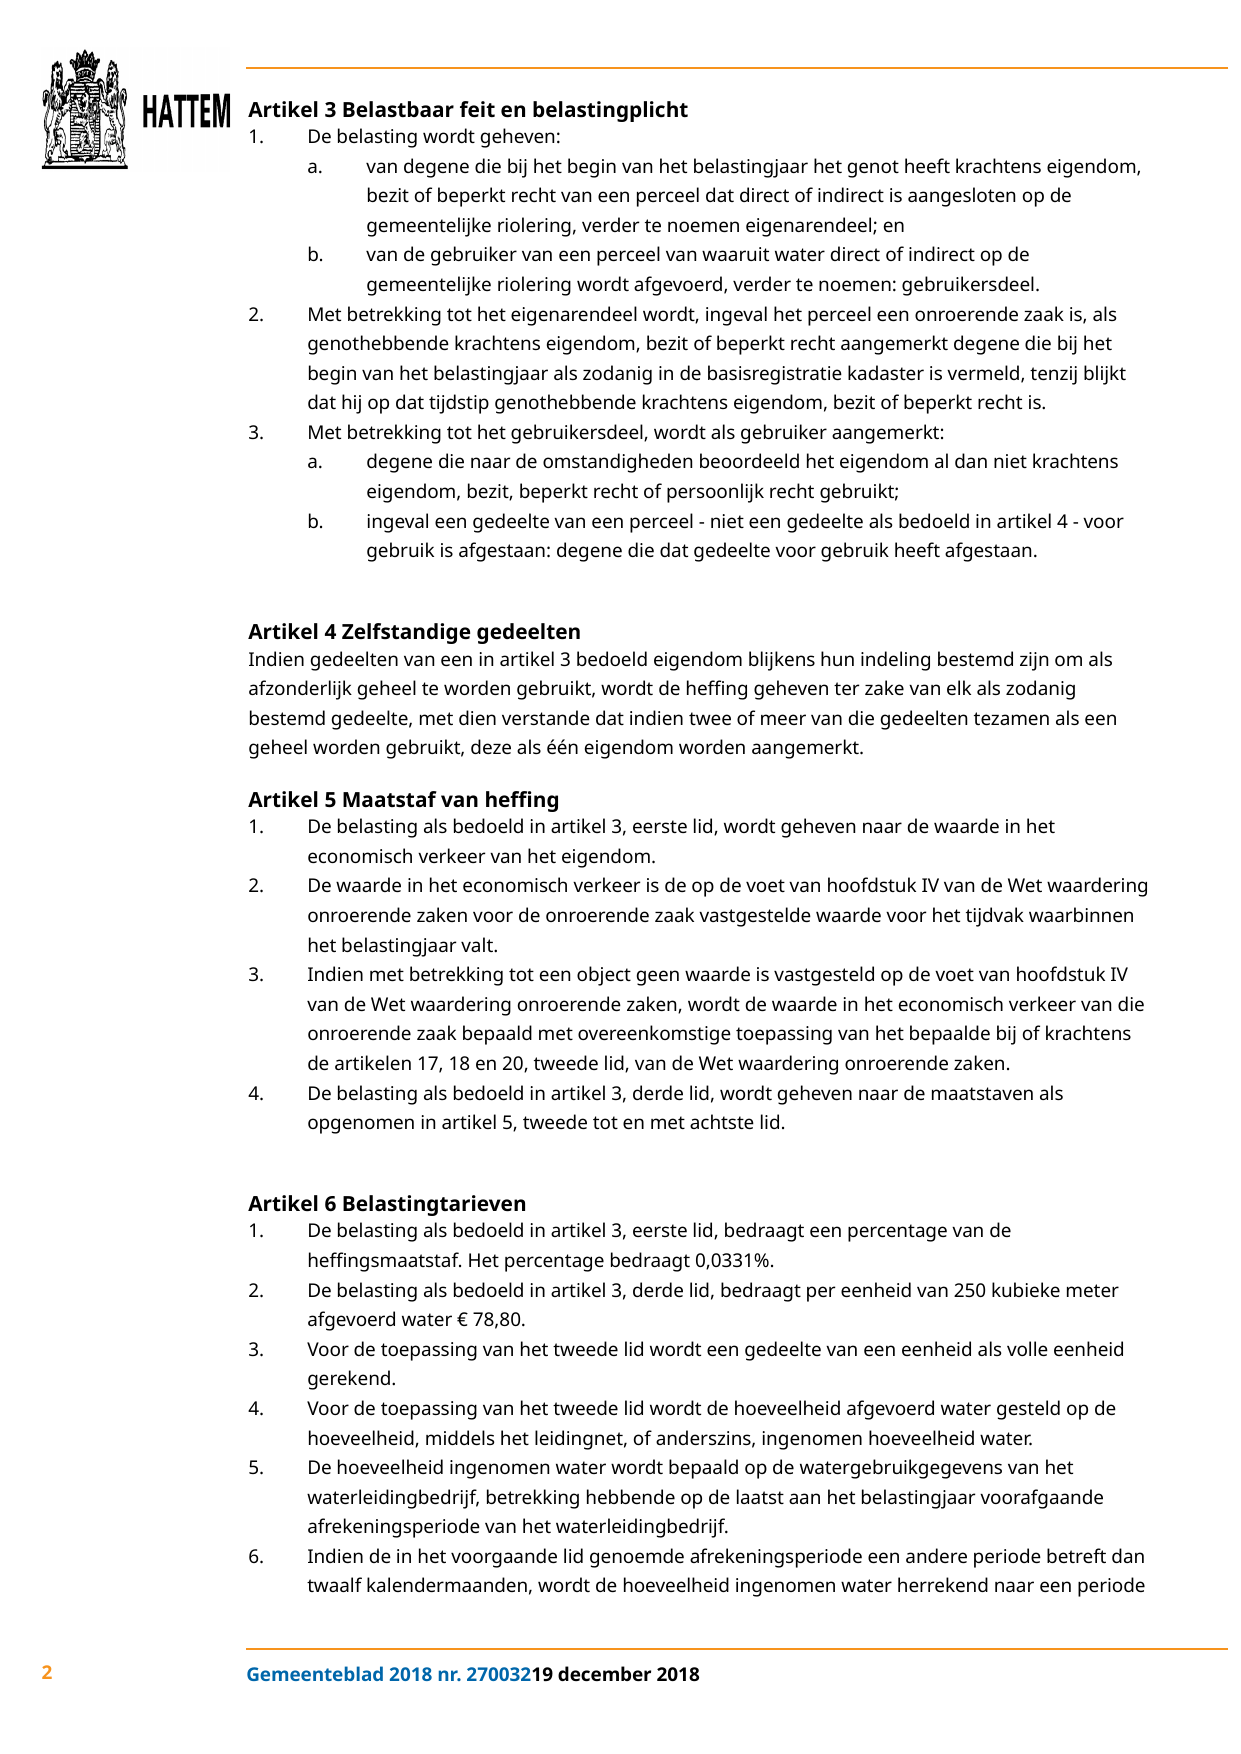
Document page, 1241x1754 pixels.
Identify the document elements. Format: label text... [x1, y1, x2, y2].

list Indien de in het voorgaande lid genoemde afrekeningsperiode een andere periode betreft dan twaalf kalendermaanden, wordt de hoeveelheid ingenomen water herrekend naar een periode [248, 1543, 1152, 1598]
list ingeval een gedeelte van een perceel - niet een gedeelte als bedoeld in artikel 4 - voor gebruik is afgestaan: degene die dat gedeelte voor gebruik heeft afgestaan. [307, 508, 1152, 563]
text Artikel 4 Zelfstandige gedeelten [248, 617, 1152, 646]
list Indien met betrekking tot een object geen waarde is vastgesteld op de voet van hoofdstuk IV van de Wet waardering onroerende zaken, wordt de waarde in het economisch verkeer van die onroerende zaak bepaald met overeenkomstige toepassing van het bepaalde bij of krachtens de artikelen 17, 18 en 20, tweede lid, van de Wet waardering onroerende zaken. [248, 961, 1152, 1076]
list De belasting als bedoeld in artikel 3, derde lid, wordt geheven naar de maatstaven als opgenomen in artikel 5, tweede tot en met achtste lid. [248, 1080, 1152, 1135]
list Met betrekking tot het gebruikersdeel, wordt als gebruiker aangemerkt: [248, 419, 1152, 445]
list De belasting als bedoeld in artikel 3, derde lid, bedraagt per eenheid van 250 kubieke meter afgevoerd water € 78,80. [248, 1277, 1152, 1332]
text Indien gedeelten van een in artikel 3 bedoeld eigendom blijkens hun indeling bestemd zijn om als afzonderlijk geheel te worden gebruikt, wordt de heffing geheven ter zake van elk als zodanig bestemd gedeelte, met dien verstande dat indien twee of meer van die gedeelten tezamen als een geheel worden gebruikt, deze als één eigendom worden aangemerkt. [248, 646, 1152, 760]
list De belasting als bedoeld in artikel 3, eerste lid, wordt geheven naar de waarde in het economisch verkeer van het eigendom. [248, 813, 1152, 869]
list van de gebruiker van een perceel van waaruit water direct of indirect op de gemeentelijke riolering wordt afgevoerd, verder te noemen: gebruikersdeel. [307, 242, 1152, 297]
list De hoeveelheid ingenomen water wordt bepaald op de watergebruikgegevens van het waterleidingbedrijf, betrekking hebbende op de laatst aan het belastingjaar voorafgaande afrekeningsperiode van het waterleidingbedrijf. [248, 1454, 1152, 1539]
text Artikel 3 Belastbaar feit en belastingplicht [248, 95, 1152, 123]
list De belasting wordt geheven: [248, 123, 1152, 149]
picture [41, 47, 231, 172]
list Voor de toepassing van het tweede lid wordt een gedeelte van een eenheid als volle eenheid gerekend. [248, 1336, 1152, 1391]
list degene die naar de omstandigheden beoordeeld het eigendom al dan niet krachtens eigendom, bezit, beperkt recht of persoonlijk recht gebruikt; [307, 449, 1152, 504]
list De waarde in het economisch verkeer is de op de voet van hoofdstuk IV van de Wet waardering onroerende zaken voor de onroerende zaak vastgestelde waarde voor het tijdvak waarbinnen het belastingjaar valt. [248, 873, 1152, 957]
list De belasting als bedoeld in artikel 3, eerste lid, bedraagt een percentage van de heffingsmaatstaf. Het percentage bedraagt 0,0331%. [248, 1218, 1152, 1273]
list Voor de toepassing van het tweede lid wordt de hoeveelheid afgevoerd water gesteld op de hoeveelheid, middels het leidingnet, of anderszins, ingenomen hoeveelheid water. [248, 1395, 1152, 1451]
list van degene die bij het begin van het belastingjaar het genot heeft krachtens eigendom, bezit of beperkt recht van een perceel dat direct of indirect is aangesloten op de gemeentelijke riolering, verder te noemen eigenarendeel; en [307, 153, 1152, 238]
text Artikel 5 Maatstaf van heffing [248, 785, 1152, 813]
list Met betrekking tot het eigenarendeel wordt, ingeval het perceel een onroerende zaak is, als genothebbende krachtens eigendom, bezit of beperkt recht aangemerkt degene die bij het begin van het belastingjaar als zodanig in de basisregistratie kadaster is vermeld, tenzij blijkt dat hij op dat tijdstip genothebbende krachtens eigendom, bezit of beperkt recht is. [248, 301, 1152, 415]
text Artikel 6 Belastingtarieven [248, 1189, 1152, 1218]
